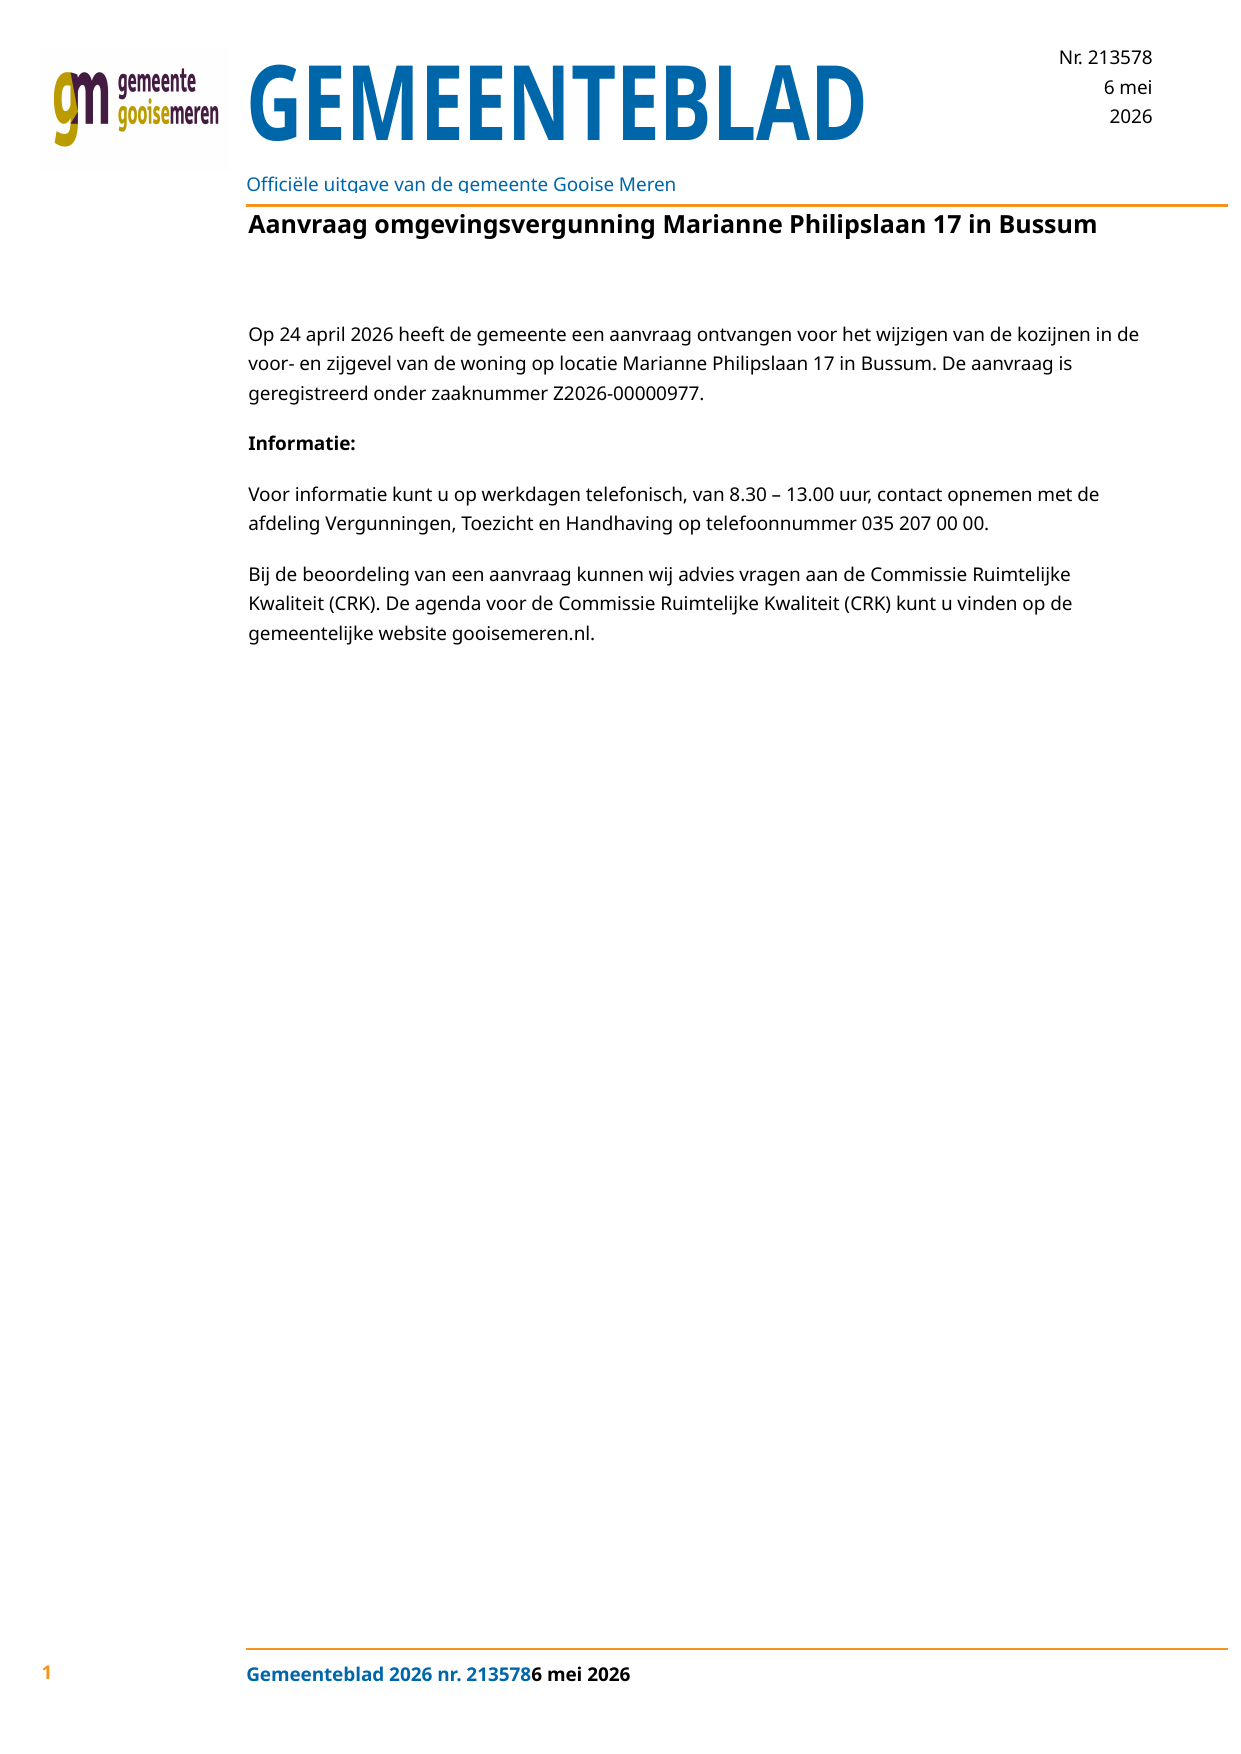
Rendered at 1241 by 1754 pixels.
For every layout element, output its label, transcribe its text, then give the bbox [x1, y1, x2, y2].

text Voor informatie kunt u op werkdagen telefonisch, van 8.30 – 13.00 uur, contact opnemen met de afdeling Vergunningen, Toezicht en Handhaving op telefoonnummer 035 207 00 00. [248, 481, 1152, 536]
picture [41, 47, 231, 172]
text Op 24 april 2026 heeft de gemeente een aanvraag ontvangen voor het wijzigen van de kozijnen in de voor- en zijgevel van de woning op locatie Marianne Philipslaan 17 in Bussum. De aanvraag is geregistreerd onder zaaknummer Z2026-00000977. [248, 321, 1152, 406]
text Aanvraag omgevingsvergunning Marianne Philipslaan 17 in Bussum [248, 207, 1152, 241]
text Informatie: [248, 430, 1152, 456]
text Bij de beoordeling van een aanvraag kunnen wij advies vragen aan de Commissie Ruimtelijke Kwaliteit (CRK). De agenda voor de Commissie Ruimtelijke Kwaliteit (CRK) kunt u vinden op de gemeentelijke website gooisemeren.nl. [248, 561, 1152, 646]
